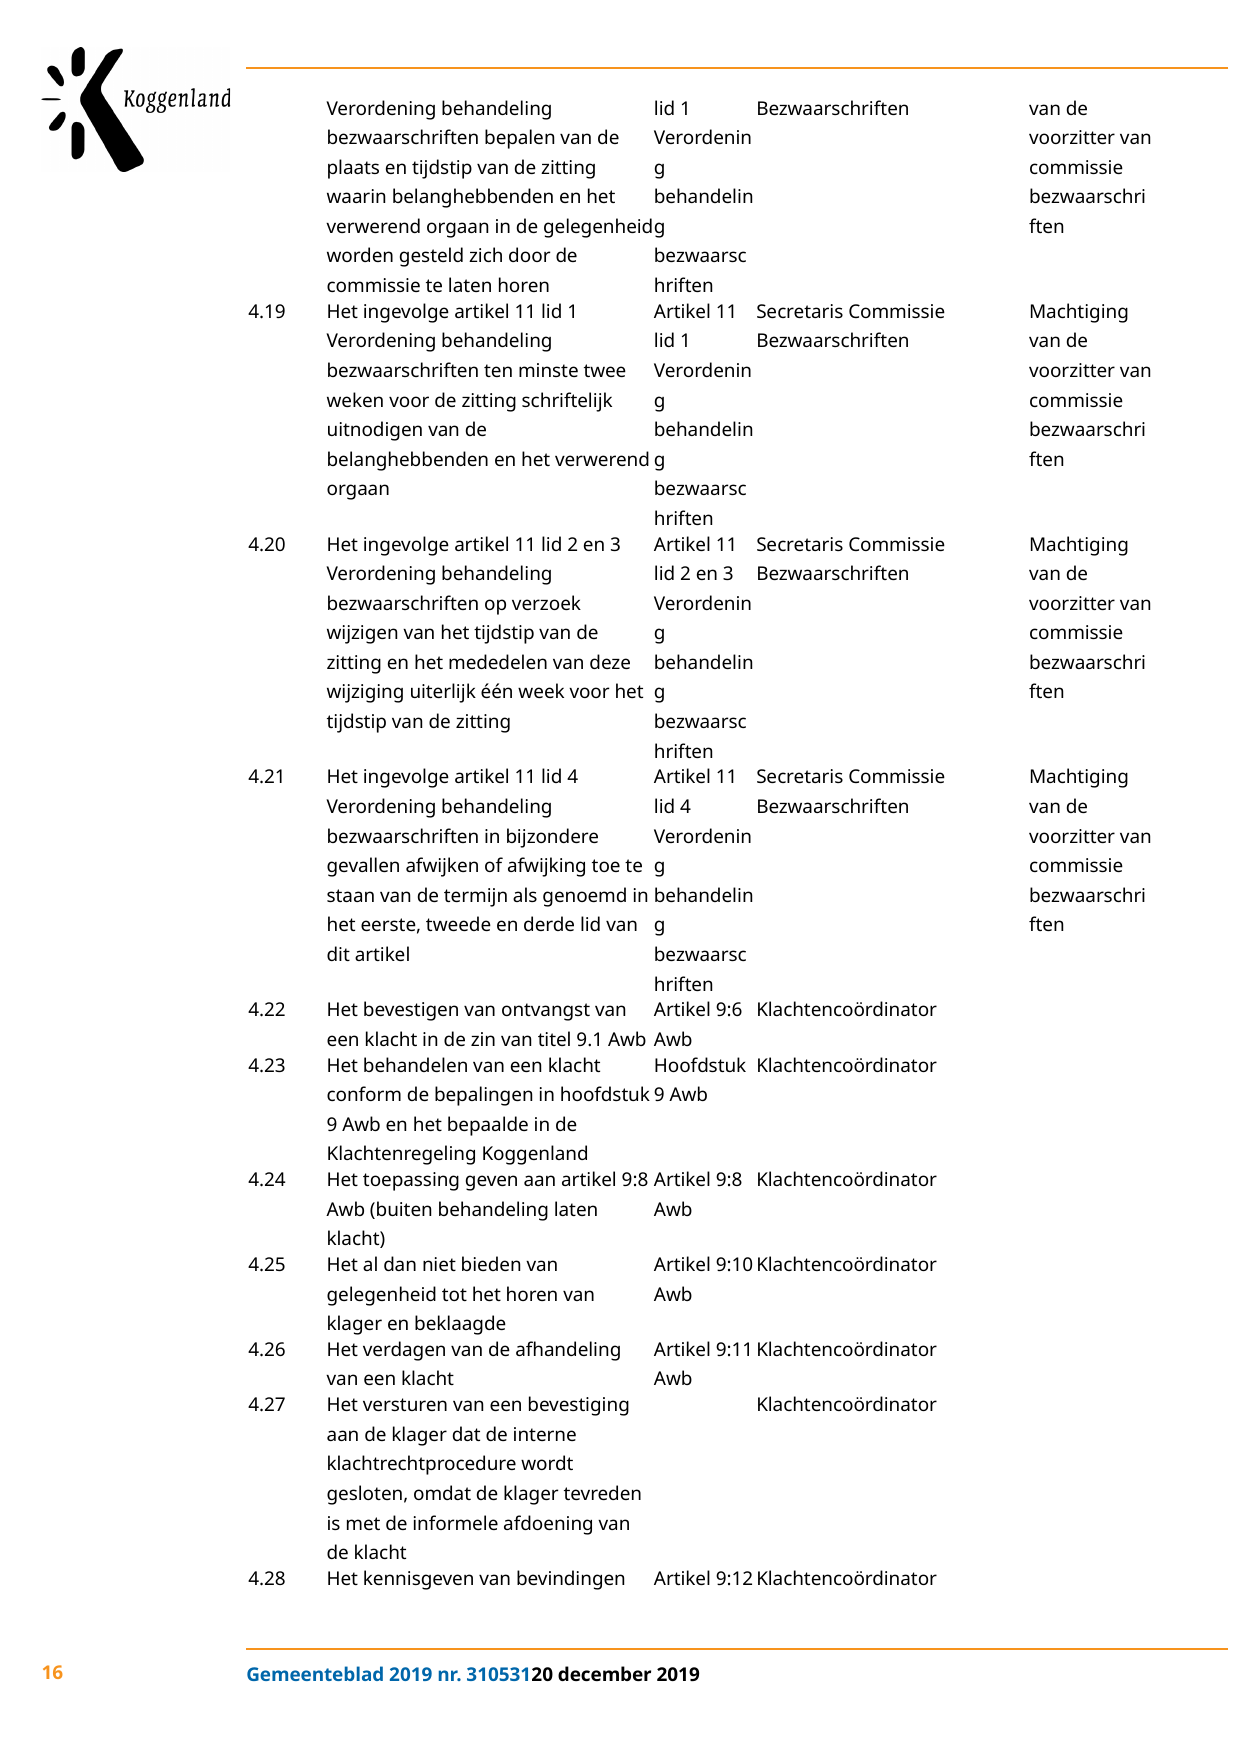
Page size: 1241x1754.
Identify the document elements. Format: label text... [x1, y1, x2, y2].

table_cell Verordening behandeling bezwaarschriften bepalen van de plaats en tijdstip van de zitting waarin belanghebbenden en het verwerend orgaan in de gelegenheid worden gesteld zich door de commissie te laten horen [326, 95, 654, 298]
table_cell Artikel 9:11 Awb [654, 1336, 756, 1391]
table_cell Machtiging van de voorzitter van commissie bezwaarschriften [1029, 764, 1152, 996]
table_cell Klachtencoördinator [756, 1052, 1029, 1166]
table_cell 4.27 [248, 1391, 326, 1565]
table_cell lid 1 Verordening behandeling bezwaarschriften [654, 95, 756, 298]
table_cell Het kennisgeven van bevindingen [326, 1565, 654, 1591]
table_cell 4.22 [248, 996, 326, 1052]
table_cell 4.19 [248, 298, 326, 531]
table_cell Artikel 11 lid 4 Verordening behandeling bezwaarschriften [654, 764, 756, 996]
table_cell Machtiging van de voorzitter van commissie bezwaarschriften [1029, 531, 1152, 764]
table_cell Secretaris Commissie Bezwaarschriften [756, 298, 1029, 531]
table_cell Klachtencoördinator [756, 1251, 1029, 1336]
table_cell Klachtencoördinator [756, 1336, 1029, 1391]
table_cell Secretaris Commissie Bezwaarschriften [756, 531, 1029, 764]
table_cell Het ingevolge artikel 11 lid 1 Verordening behandeling bezwaarschriften ten minste twee weken voor de zitting schriftelijk uitnodigen van de belanghebbenden en het verwerend orgaan [326, 298, 654, 531]
table_cell Het al dan niet bieden van gelegenheid tot het horen van klager en beklaagde [326, 1251, 654, 1336]
table_cell Klachtencoördinator [756, 1565, 1029, 1591]
table_cell [1029, 1166, 1152, 1251]
table_cell Klachtencoördinator [756, 1166, 1029, 1251]
table_cell Klachtencoördinator [756, 996, 1029, 1052]
table_cell van de voorzitter van commissie bezwaarschriften [1029, 95, 1152, 298]
table_cell [1029, 1565, 1152, 1591]
table_cell Het versturen van een bevestiging aan de klager dat de interne klachtrechtprocedure wordt gesloten, omdat de klager tevreden is met de informele afdoening van de klacht [326, 1391, 654, 1565]
table_cell Klachtencoördinator [756, 1391, 1029, 1565]
table_cell [654, 1391, 756, 1565]
table_cell Artikel 9:10 Awb [654, 1251, 756, 1336]
table_cell Het toepassing geven aan artikel 9:8 Awb (buiten behandeling laten klacht) [326, 1166, 654, 1251]
picture [41, 47, 231, 172]
table_cell 4.28 [248, 1565, 326, 1591]
table_cell Het ingevolge artikel 11 lid 4 Verordening behandeling bezwaarschriften in bijzondere gevallen afwijken of afwijking toe te staan van de termijn als genoemd in het eerste, tweede en derde lid van dit artikel [326, 764, 654, 996]
table_cell Het behandelen van een klacht conform de bepalingen in hoofdstuk 9 Awb en het bepaalde in de Klachtenregeling Koggenland [326, 1052, 654, 1166]
table_cell Hoofdstuk 9 Awb [654, 1052, 756, 1166]
table_cell [1029, 1336, 1152, 1391]
table_cell Artikel 9:12 [654, 1565, 756, 1591]
table_cell Bezwaarschriften [756, 95, 1029, 298]
table_cell Het verdagen van de afhandeling van een klacht [326, 1336, 654, 1391]
table_cell Het bevestigen van ontvangst van een klacht in de zin van titel 9.1 Awb [326, 996, 654, 1052]
table_cell Artikel 11 lid 2 en 3 Verordening behandeling bezwaarschriften [654, 531, 756, 764]
table_cell Machtiging van de voorzitter van commissie bezwaarschriften [1029, 298, 1152, 531]
table_cell [1029, 1251, 1152, 1336]
table_cell Artikel 11 lid 1 Verordening behandeling bezwaarschriften [654, 298, 756, 531]
table_cell 4.26 [248, 1336, 326, 1391]
table_cell [248, 95, 326, 298]
table_cell [1029, 996, 1152, 1052]
table_cell 4.23 [248, 1052, 326, 1166]
table_cell [1029, 1052, 1152, 1166]
table_cell Secretaris Commissie Bezwaarschriften [756, 764, 1029, 996]
table_cell 4.24 [248, 1166, 326, 1251]
table_cell 4.25 [248, 1251, 326, 1336]
table_cell 4.20 [248, 531, 326, 764]
table_cell 4.21 [248, 764, 326, 996]
table_cell Het ingevolge artikel 11 lid 2 en 3 Verordening behandeling bezwaarschriften op verzoek wijzigen van het tijdstip van de zitting en het mededelen van deze wijziging uiterlijk één week voor het tijdstip van de zitting [326, 531, 654, 764]
table_cell Artikel 9:8 Awb [654, 1166, 756, 1251]
table_cell Artikel 9:6 Awb [654, 996, 756, 1052]
table_cell [1029, 1391, 1152, 1565]
